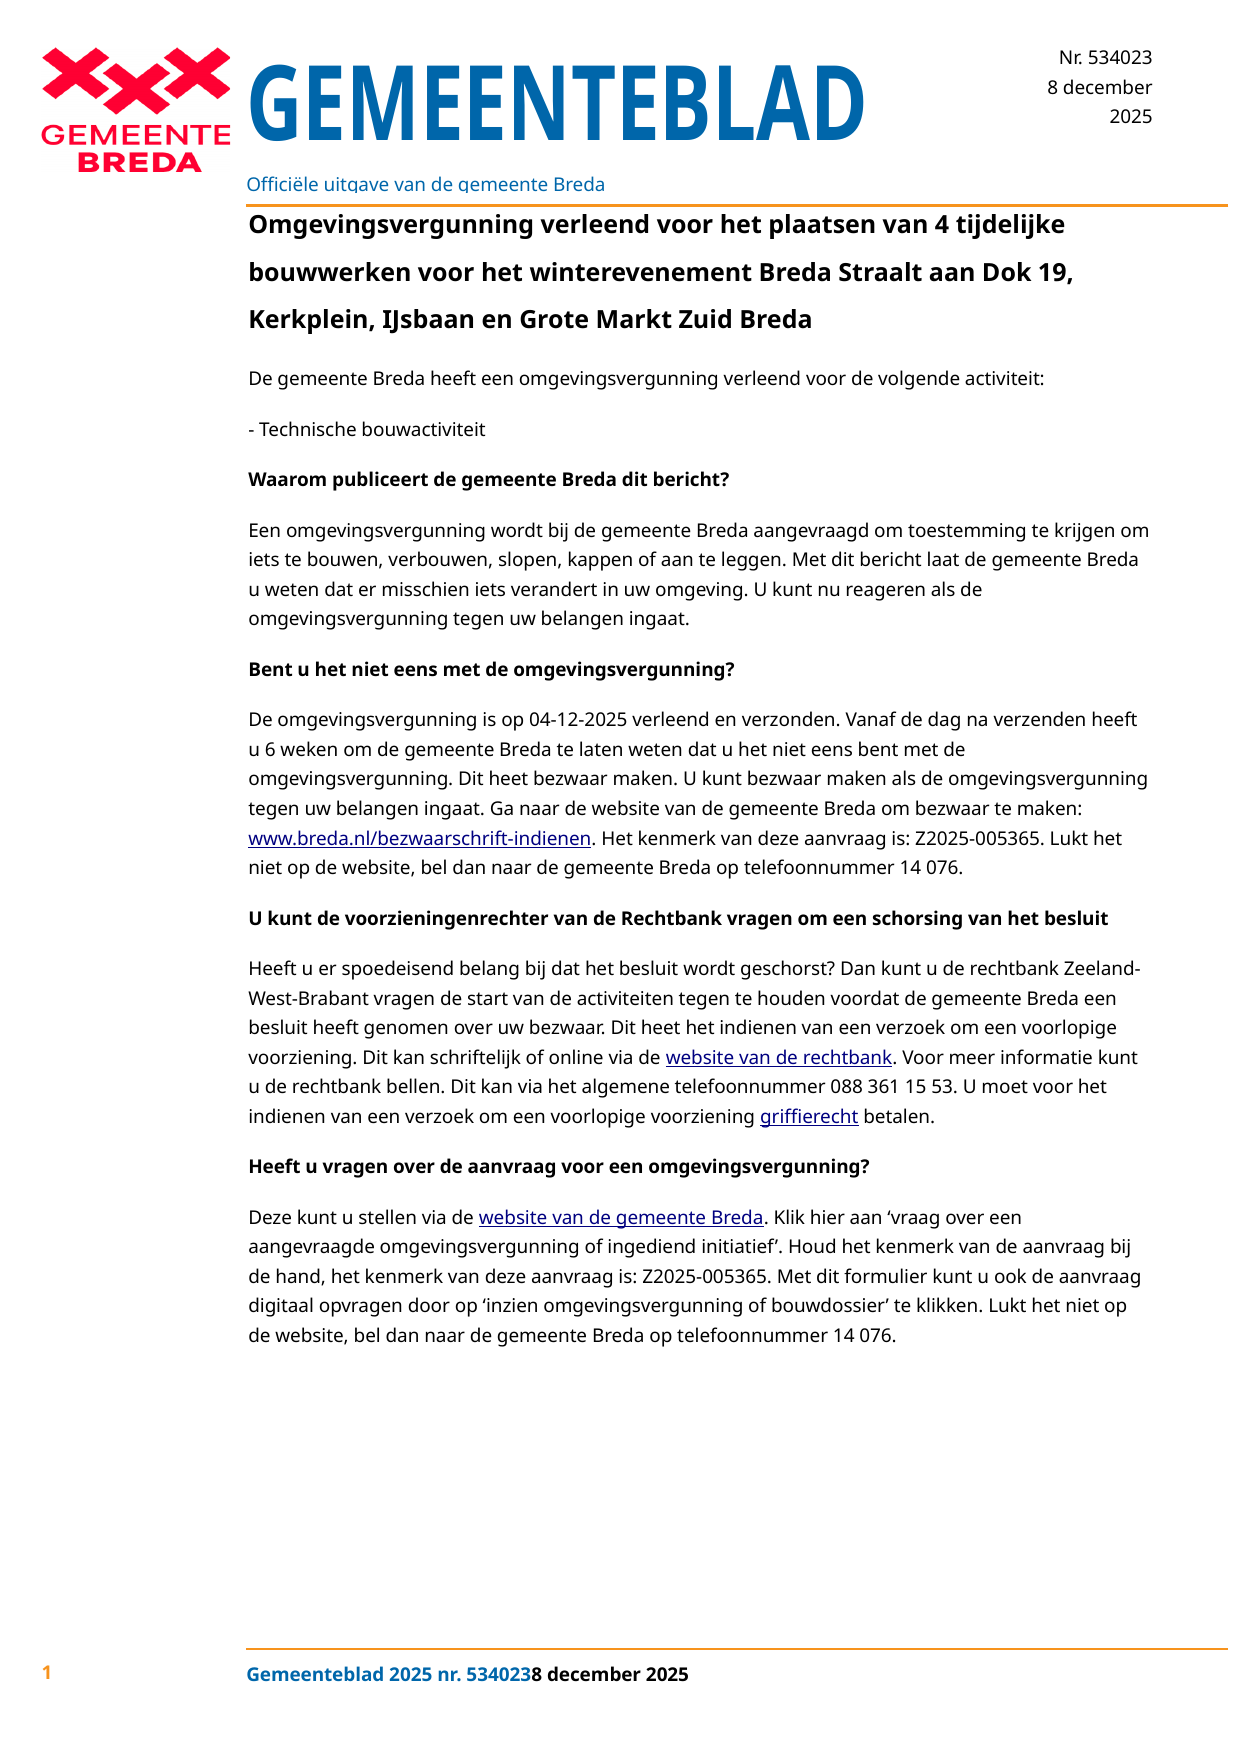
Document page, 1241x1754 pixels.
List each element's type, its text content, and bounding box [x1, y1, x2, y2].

text Waarom publiceert de gemeente Breda dit bericht? [248, 466, 1152, 492]
text Heeft u er spoedeisend belang bij dat het besluit wordt geschorst? Dan kunt u de rechtbank Zeeland-West-Brabant vragen de start van de activiteiten tegen te houden voordat de gemeente Breda een besluit heeft genomen over uw bezwaar. Dit heet het indienen van een verzoek om een voorlopige voorziening. Dit kan schriftelijk of online via de website van de rechtbank. Voor meer informatie kunt u de rechtbank bellen. Dit kan via het algemene telefoonnummer 088 361 15 53. U moet voor het indienen van een verzoek om een voorlopige voorziening griffierecht betalen. [248, 955, 1152, 1129]
text De gemeente Breda heeft een omgevingsvergunning verleend voor de volgende activiteit: [248, 366, 1152, 391]
text Heeft u vragen over de aanvraag voor een omgevingsvergunning? [248, 1153, 1152, 1179]
text Een omgevingsvergunning wordt bij de gemeente Breda aangevraagd om toestemming te krijgen om iets te bouwen, verbouwen, slopen, kappen of aan te leggen. Met dit bericht laat de gemeente Breda u weten dat er misschien iets verandert in uw omgeving. U kunt nu reageren als de omgevingsvergunning tegen uw belangen ingaat. [248, 517, 1152, 631]
picture [41, 47, 231, 172]
text Omgevingsvergunning verleend voor het plaatsen van 4 tijdelijke bouwwerken voor het winterevenement Breda Straalt aan Dok 19, Kerkplein, IJsbaan en Grote Markt Zuid Breda [248, 207, 1152, 336]
text Deze kunt u stellen via de website van de gemeente Breda. Klik hier aan ‘vraag over een aangevraagde omgevingsvergunning of ingediend initiatief’. Houd het kenmerk van de aanvraag bij de hand, het kenmerk van deze aanvraag is: Z2025-005365. Met dit formulier kunt u ook de aanvraag digitaal opvragen door op ‘inzien omgevingsvergunning of bouwdossier’ te klikken. Lukt het niet op de website, bel dan naar de gemeente Breda op telefoonnummer 14 076. [248, 1204, 1152, 1348]
text Bent u het niet eens met de omgevingsvergunning? [248, 656, 1152, 682]
text U kunt de voorzieningenrechter van de Rechtbank vragen om een schorsing van het besluit [248, 905, 1152, 930]
text De omgevingsvergunning is op 04-12-2025 verleend en verzonden. Vanaf de dag na verzenden heeft u 6 weken om de gemeente Breda te laten weten dat u het niet eens bent met de omgevingsvergunning. Dit heet bezwaar maken. U kunt bezwaar maken als de omgevingsvergunning tegen uw belangen ingaat. Ga naar de website van de gemeente Breda om bezwaar te maken: www.breda.nl/bezwaarschrift-indienen. Het kenmerk van deze aanvraag is: Z2025-005365. Lukt het niet op de website, bel dan naar de gemeente Breda op telefoonnummer 14 076. [248, 706, 1152, 880]
text - Technische bouwactiviteit [248, 416, 1152, 442]
